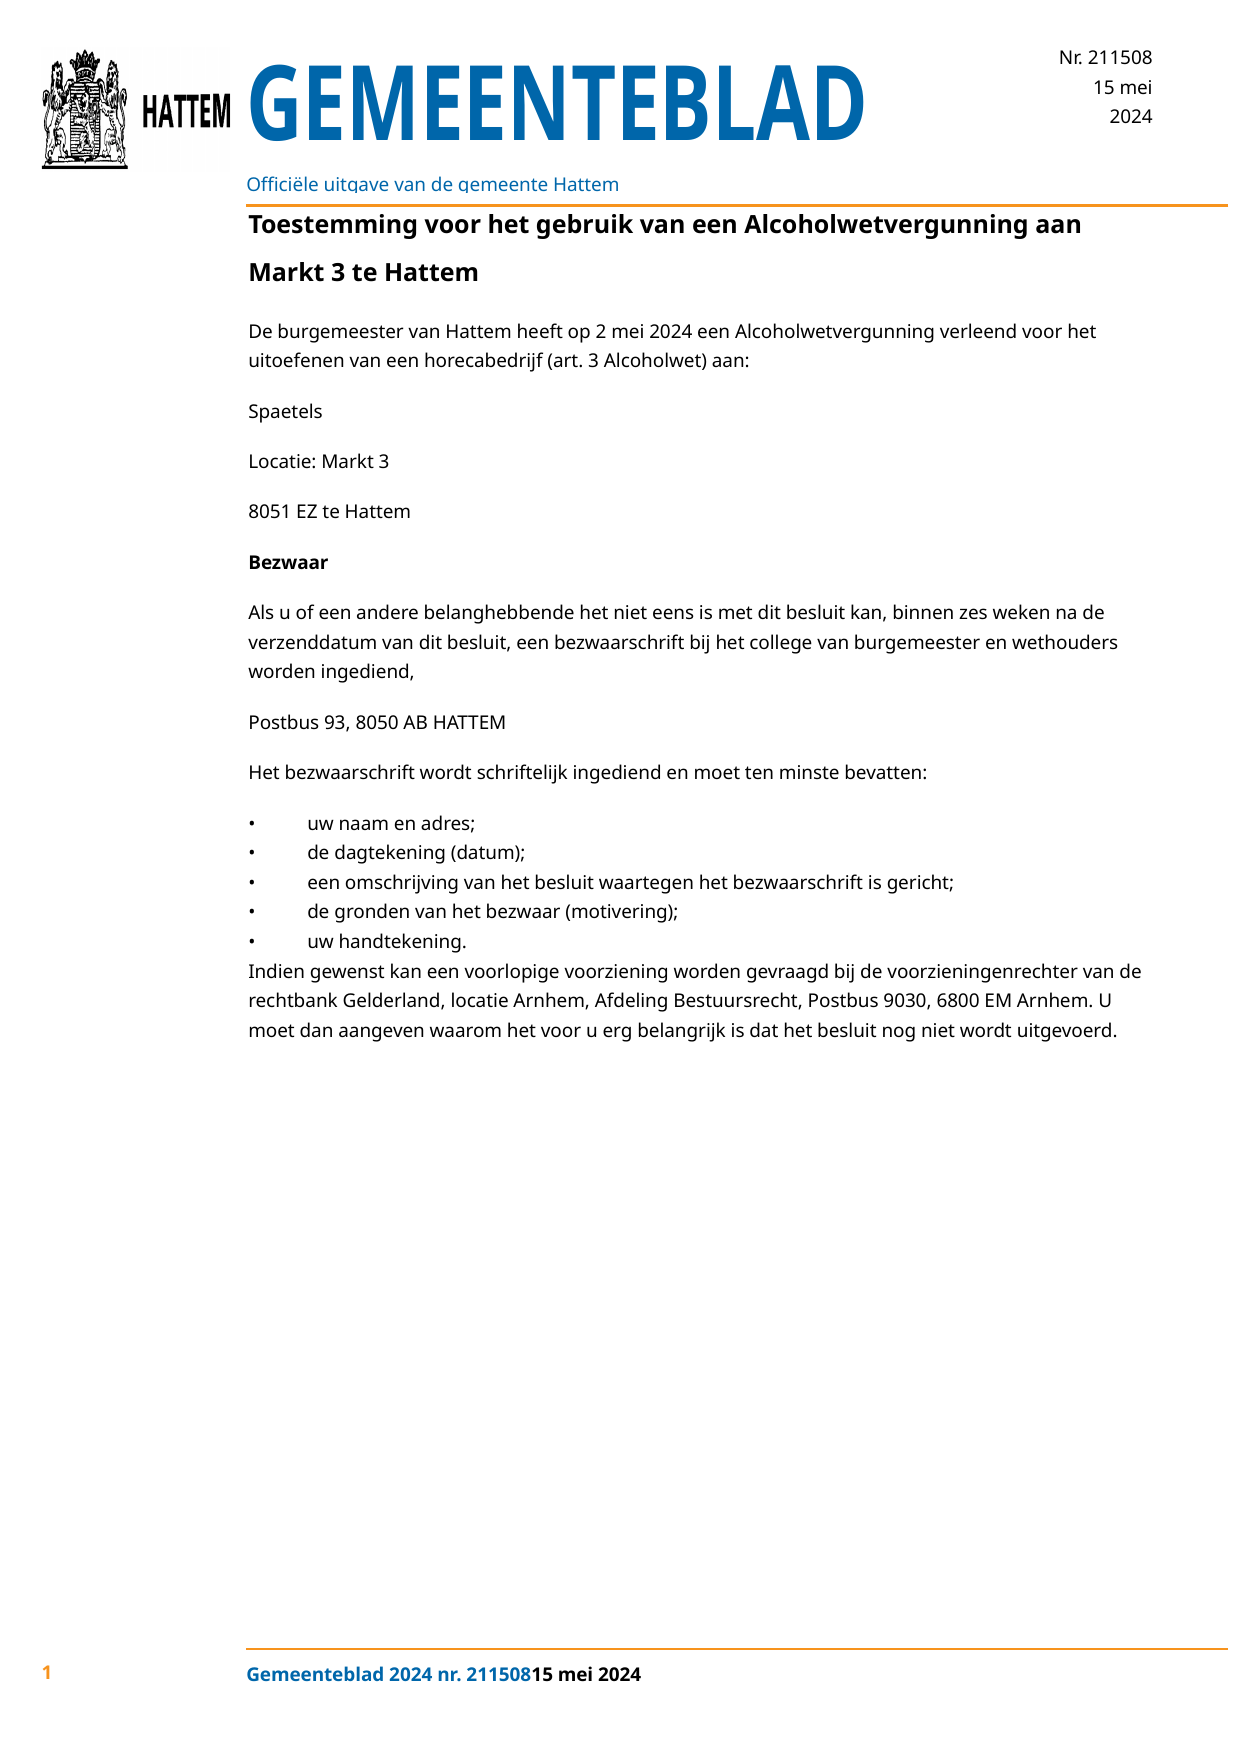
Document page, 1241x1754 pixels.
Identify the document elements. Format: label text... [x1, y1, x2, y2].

text 8051 EZ te Hattem [248, 499, 1152, 524]
text Indien gewenst kan een voorlopige voorziening worden gevraagd bij de voorzieningenrechter van de rechtbank Gelderland, locatie Arnhem, Afdeling Bestuursrecht, Postbus 9030, 6800 EM Arnhem. U moet dan aangeven waarom het voor u erg belangrijk is dat het besluit nog niet wordt uitgevoerd. [248, 958, 1152, 1043]
text Postbus 93, 8050 AB HATTEM [248, 709, 1152, 735]
picture [41, 47, 231, 172]
list de dagtekening (datum); [248, 839, 1152, 865]
text Als u of een andere belanghebbende het niet eens is met dit besluit kan, binnen zes weken na de verzenddatum van dit besluit, een bezwaarschrift bij het college van burgemeester en wethouders worden ingediend, [248, 599, 1152, 684]
list de gronden van het bezwaar (motivering); [248, 899, 1152, 924]
list uw handtekening. [248, 928, 1152, 954]
text Bezwaar [248, 549, 1152, 575]
text Locatie: Markt 3 [248, 448, 1152, 474]
text Spaetels [248, 398, 1152, 424]
text De burgemeester van Hattem heeft op 2 mei 2024 een Alcoholwetvergunning verleend voor het uitoefenen van een horecabedrijf (art. 3 Alcoholwet) aan: [248, 318, 1152, 373]
list uw naam en adres; [248, 810, 1152, 836]
list een omschrijving van het besluit waartegen het bezwaarschrift is gericht; [248, 869, 1152, 895]
text Het bezwaarschrift wordt schriftelijk ingediend en moet ten minste bevatten: [248, 759, 1152, 785]
text Toestemming voor het gebruik van een Alcoholwetvergunning aan Markt 3 te Hattem [248, 207, 1152, 288]
